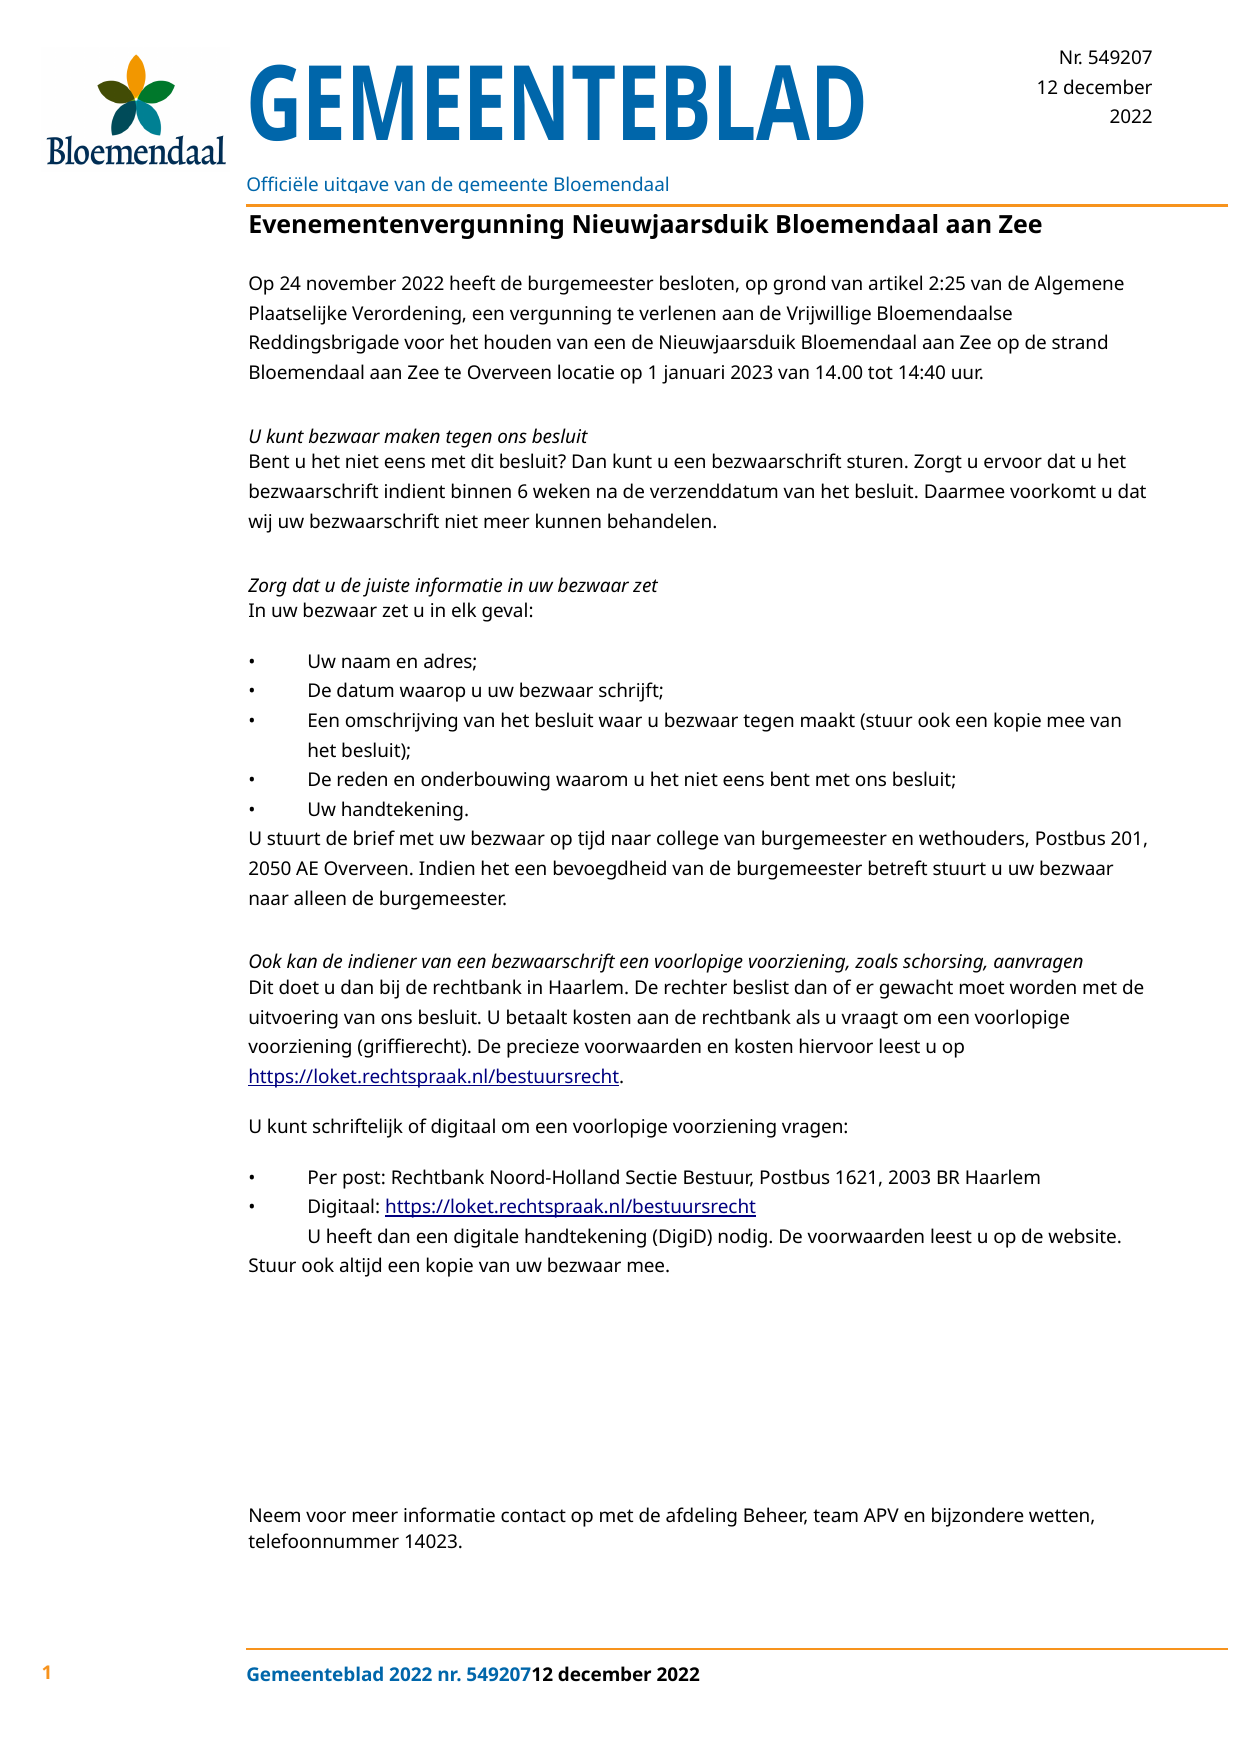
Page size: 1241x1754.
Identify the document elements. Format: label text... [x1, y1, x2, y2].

text Zorg dat u de juiste informatie in uw bezwaar zet [248, 572, 1152, 598]
text Dit doet u dan bij de rechtbank in Haarlem. De rechter beslist dan of er gewacht moet worden met de uitvoering van ons besluit. U betaalt kosten aan de rechtbank als u vraagt om een voorlopige voorziening (griffierecht). De precieze voorwaarden en kosten hiervoor leest u op https://loket.rechtspraak.nl/bestuursrecht. [248, 974, 1152, 1089]
list U heeft dan een digitale handtekening (DigiD) nodig. De voorwaarden leest u op de website. [248, 1223, 1152, 1249]
list De reden en onderbouwing waarom u het niet eens bent met ons besluit; [248, 766, 1152, 792]
list Een omschrijving van het besluit waar u bezwaar tegen maakt (stuur ook een kopie mee van het besluit); [248, 707, 1152, 762]
text U stuurt de brief met uw bezwaar op tijd naar college van burgemeester en wethouders, Postbus 201, 2050 AE Overveen. Indien het een bevoegdheid van de burgemeester betreft stuurt u uw bezwaar naar alleen de burgemeester. [248, 826, 1152, 910]
text Ook kan de indiener van een bezwaarschrift een voorlopige voorziening, zoals schorsing, aanvragen [248, 949, 1152, 974]
text U kunt bezwaar maken tegen ons besluit [248, 423, 1152, 449]
list Uw handtekening. [248, 796, 1152, 822]
text Op 24 november 2022 heeft de burgemeester besloten, op grond van artikel 2:25 van de Algemene Plaatselijke Verordening, een vergunning te verlenen aan de Vrijwillige Bloemendaalse Reddingsbrigade voor het houden van een de Nieuwjaarsduik Bloemendaal aan Zee op de strand Bloemendaal aan Zee te Overveen locatie op 1 januari 2023 van 14.00 tot 14:40 uur. [248, 270, 1152, 385]
text Evenementenvergunning Nieuwjaarsduik Bloemendaal aan Zee [248, 207, 1152, 241]
list Uw naam en adres; [248, 648, 1152, 674]
text In uw bezwaar zet u in elk geval: [248, 598, 1152, 623]
list Per post: Rechtbank Noord-Holland Sectie Bestuur, Postbus 1621, 2003 BR Haarlem [248, 1164, 1152, 1190]
list Digitaal: https://loket.rechtspraak.nl/bestuursrecht [248, 1193, 1152, 1219]
text Neem voor meer informatie contact op met de afdeling Beheer, team APV en bijzondere wetten, telefoonnummer 14023. [248, 1502, 1152, 1554]
list De datum waarop u uw bezwaar schrijft; [248, 678, 1152, 703]
text Bent u het niet eens met dit besluit? Dan kunt u een bezwaarschrift sturen. Zorgt u ervoor dat u het bezwaarschrift indient binnen 6 weken na de verzenddatum van het besluit. Daarmee voorkomt u dat wij uw bezwaarschrift niet meer kunnen behandelen. [248, 449, 1152, 534]
text Stuur ook altijd een kopie van uw bezwaar mee. [248, 1253, 1152, 1278]
text U kunt schriftelijk of digitaal om een voorlopige voorziening vragen: [248, 1113, 1152, 1139]
picture [41, 47, 231, 172]
